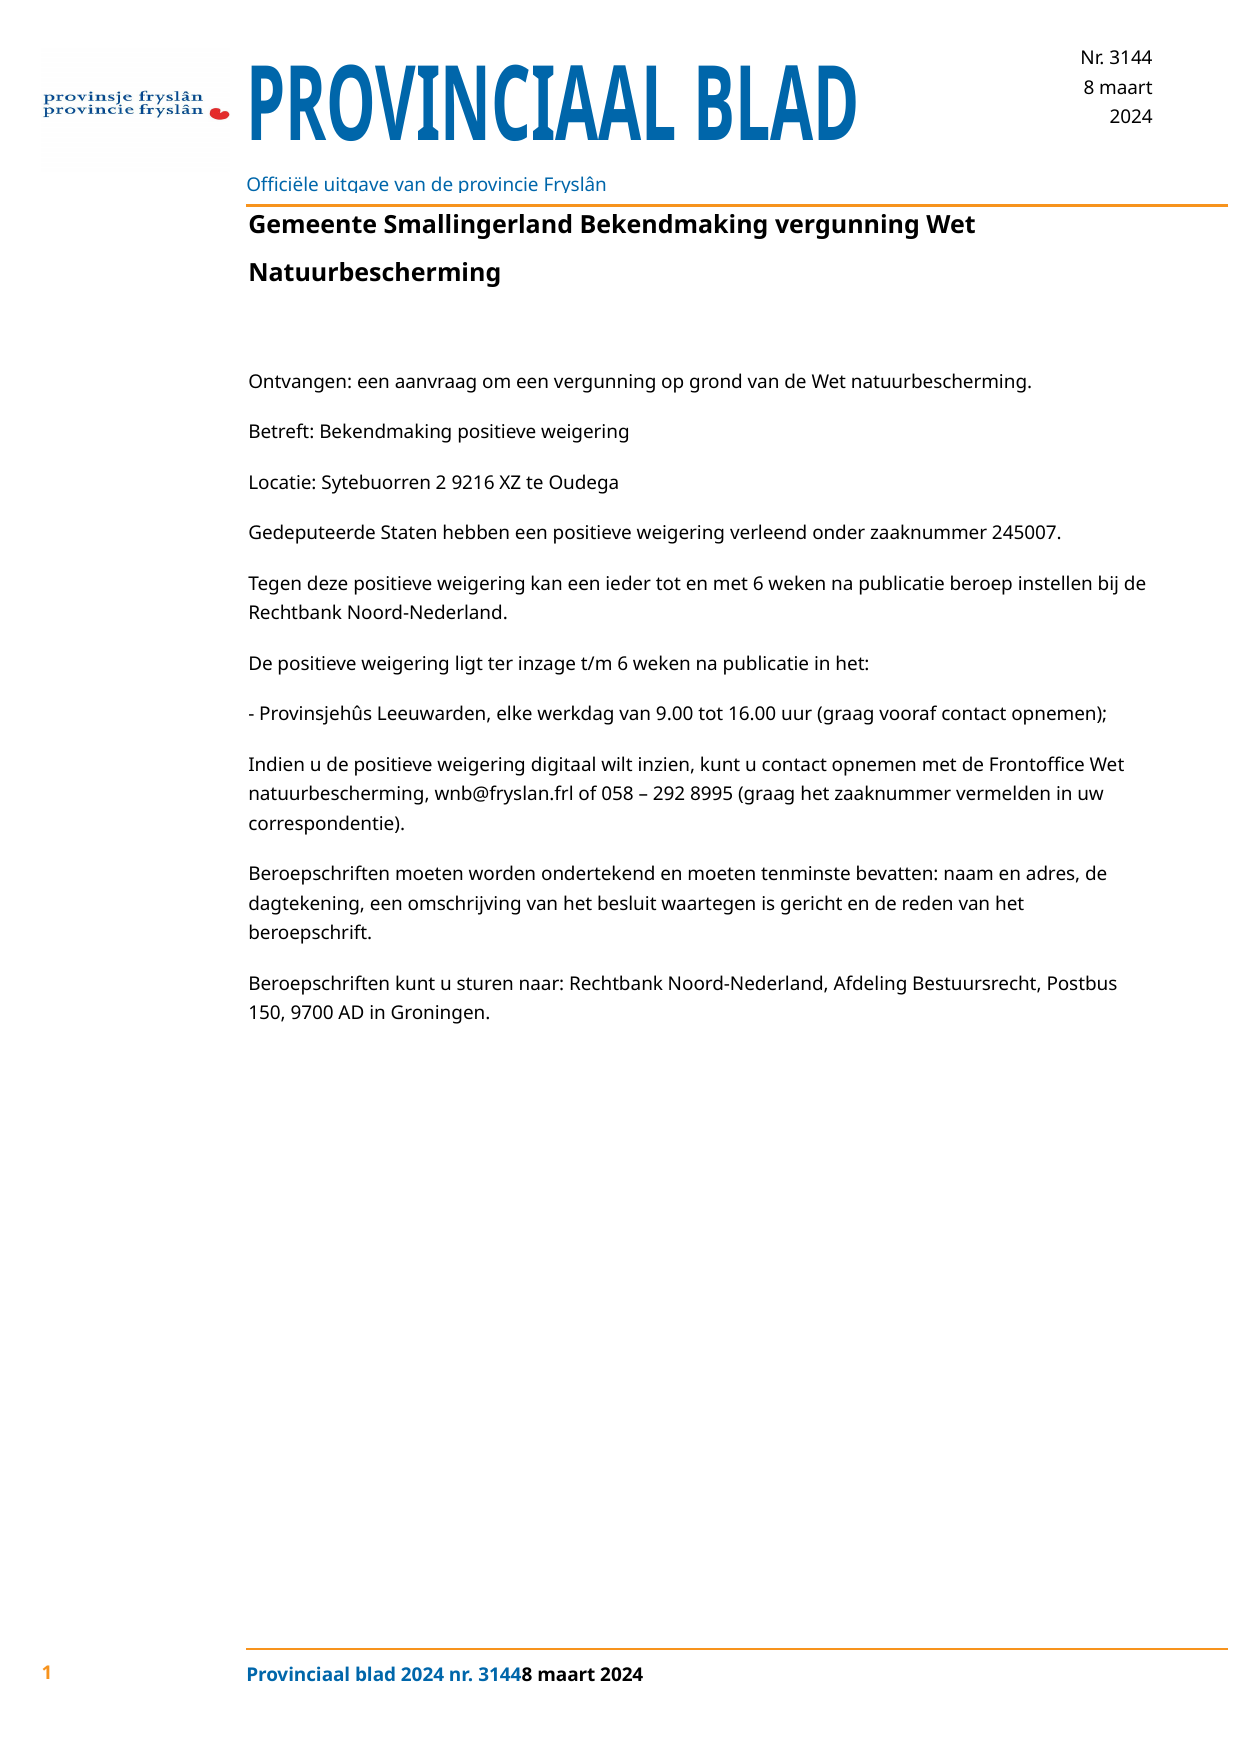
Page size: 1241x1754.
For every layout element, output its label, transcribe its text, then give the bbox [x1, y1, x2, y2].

text Gedeputeerde Staten hebben een positieve weigering verleend onder zaaknummer 245007. [248, 519, 1152, 545]
text Tegen deze positieve weigering kan een ieder tot en met 6 weken na publicatie beroep instellen bij de Rechtbank Noord-Nederland. [248, 570, 1152, 625]
text Ontvangen: een aanvraag om een vergunning op grond van de Wet natuurbescherming. [248, 368, 1152, 394]
text Betreft: Bekendmaking positieve weigering [248, 419, 1152, 444]
picture [41, 47, 231, 172]
text - Provinsjehûs Leeuwarden, elke werkdag van 9.00 tot 16.00 uur (graag vooraf contact opnemen); [248, 700, 1152, 726]
text De positieve weigering ligt ter inzage t/m 6 weken na publicatie in het: [248, 650, 1152, 676]
text Locatie: Sytebuorren 2 9216 XZ te Oudega [248, 469, 1152, 495]
text Indien u de positieve weigering digitaal wilt inzien, kunt u contact opnemen met de Frontoffice Wet natuurbescherming, wnb@fryslan.frl of 058 – 292 8995 (graag het zaaknummer vermelden in uw correspondentie). [248, 751, 1152, 836]
text Beroepschriften moeten worden ondertekend en moeten tenminste bevatten: naam en adres, de dagtekening, een omschrijving van het besluit waartegen is gericht en de reden van het beroepschrift. [248, 860, 1152, 945]
text Beroepschriften kunt u sturen naar: Rechtbank Noord-Nederland, Afdeling Bestuursrecht, Postbus 150, 9700 AD in Groningen. [248, 970, 1152, 1025]
text Gemeente Smallingerland Bekendmaking vergunning Wet Natuurbescherming [248, 207, 1152, 288]
